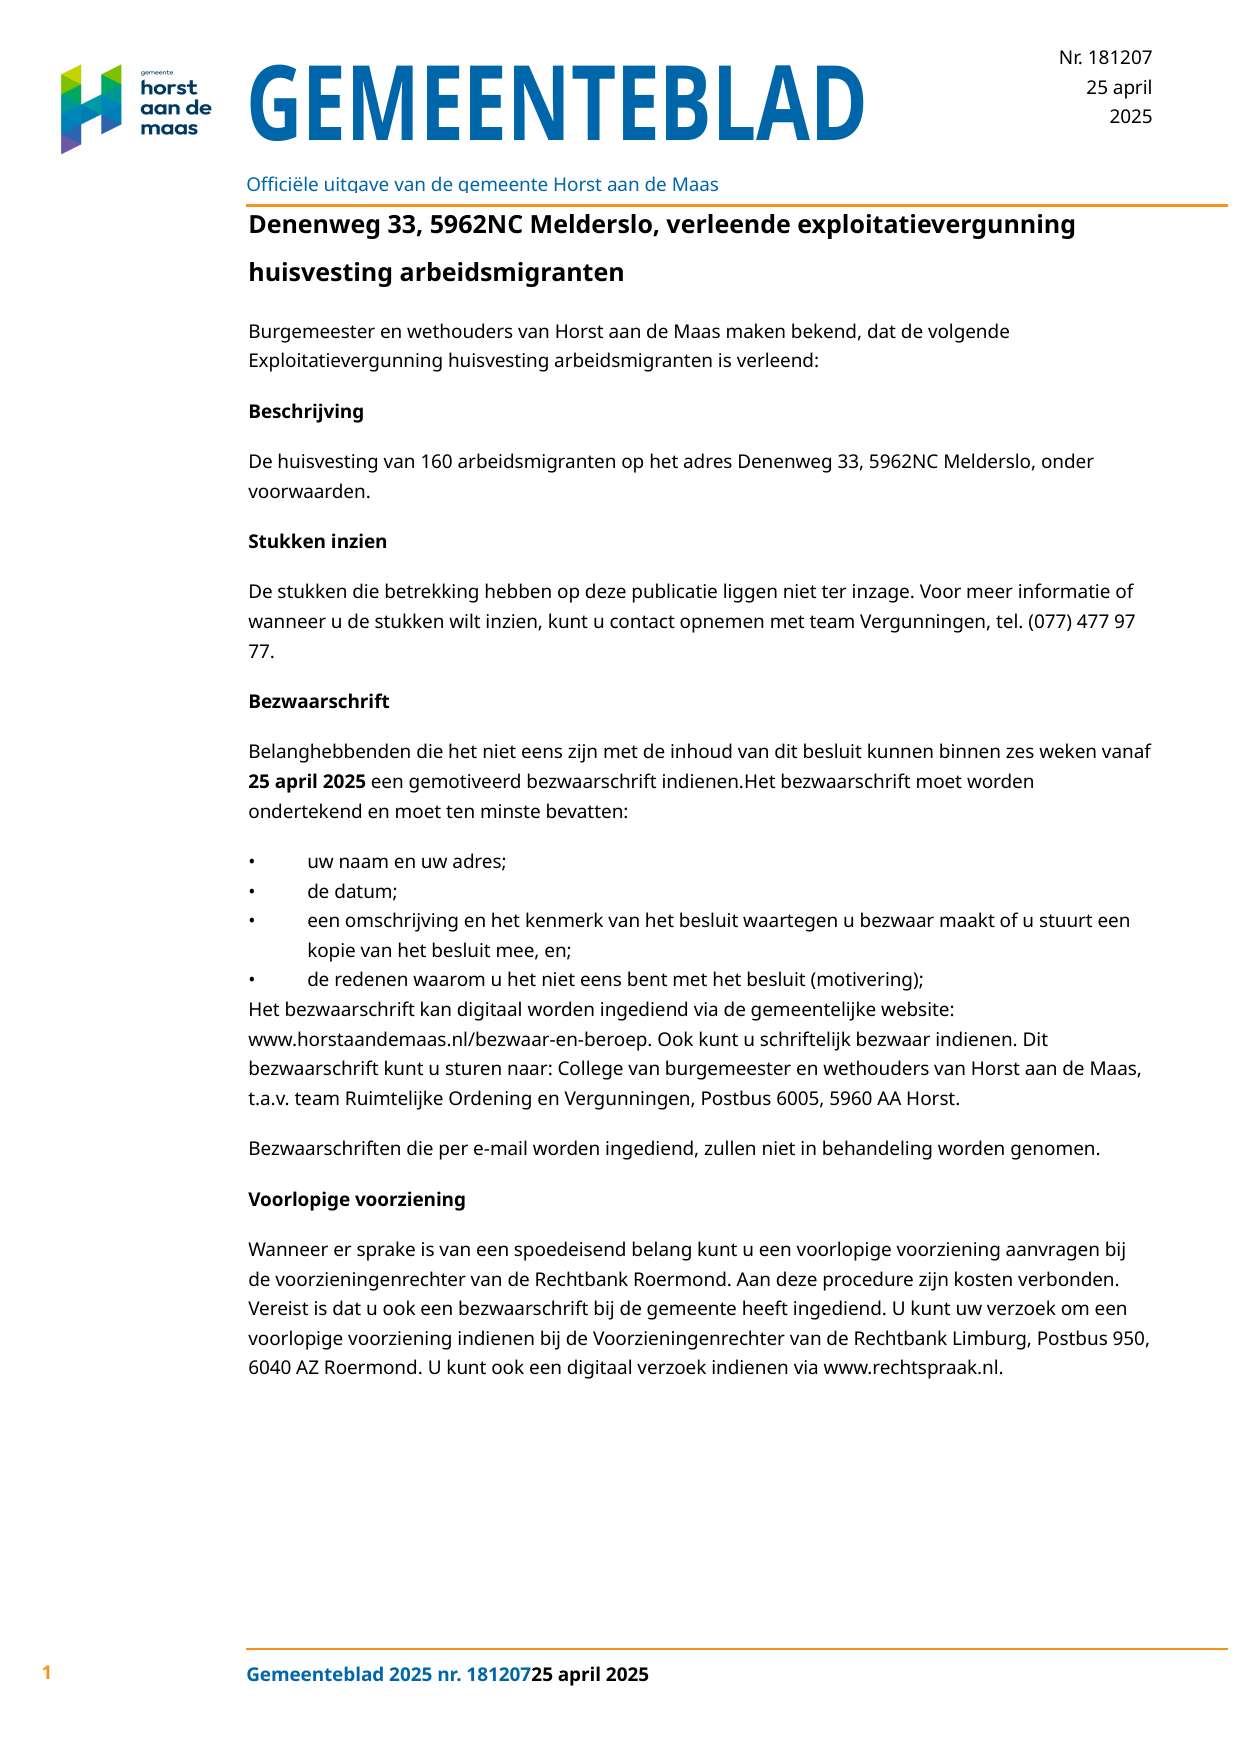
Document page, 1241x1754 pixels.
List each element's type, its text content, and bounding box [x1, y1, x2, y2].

text Bezwaarschrift [248, 688, 1152, 714]
list een omschrijving en het kenmerk van het besluit waartegen u bezwaar maakt of u stuurt een kopie van het besluit mee, en; [248, 907, 1152, 963]
text Stukken inzien [248, 528, 1152, 554]
text Het bezwaarschrift kan digitaal worden ingediend via de gemeentelijke website: www.horstaandemaas.nl/bezwaar-en-beroep. Ook kunt u schriftelijk bezwaar indienen. Dit bezwaarschrift kunt u sturen naar: College van burgemeester en wethouders van Horst aan de Maas, t.a.v. team Ruimtelijke Ordening en Vergunningen, Postbus 6005, 5960 AA Horst. [248, 996, 1152, 1111]
text Voorlopige voorziening [248, 1186, 1152, 1212]
text De stukken die betrekking hebben op deze publicatie liggen niet ter inzage. Voor meer informatie of wanneer u de stukken wilt inzien, kunt u contact opnemen met team Vergunningen, tel. (077) 477 97 77. [248, 579, 1152, 664]
list de redenen waarom u het niet eens bent met het besluit (motivering); [248, 967, 1152, 992]
list uw naam en uw adres; [248, 848, 1152, 874]
text De huisvesting van 160 arbeidsmigranten op het adres Denenweg 33, 5962NC Melderslo, onder voorwaarden. [248, 448, 1152, 504]
text Belanghebbenden die het niet eens zijn met de inhoud van dit besluit kunnen binnen zes weken vanaf 25 april 2025 een gemotiveerd bezwaarschrift indienen.Het bezwaarschrift moet worden ondertekend en moet ten minste bevatten: [248, 739, 1152, 824]
picture [41, 47, 231, 172]
text Wanneer er sprake is van een spoedeisend belang kunt u een voorlopige voorziening aanvragen bij de voorzieningenrechter van de Rechtbank Roermond. Aan deze procedure zijn kosten verbonden. Vereist is dat u ook een bezwaarschrift bij de gemeente heeft ingediend. U kunt uw verzoek om een voorlopige voorziening indienen bij de Voorzieningenrechter van de Rechtbank Limburg, Postbus 950, 6040 AZ Roermond. U kunt ook een digitaal verzoek indienen via www.rechtspraak.nl. [248, 1236, 1152, 1380]
text Denenweg 33, 5962NC Melderslo, verleende exploitatievergunning huisvesting arbeidsmigranten [248, 207, 1152, 288]
text Burgemeester en wethouders van Horst aan de Maas maken bekend, dat de volgende Exploitatievergunning huisvesting arbeidsmigranten is verleend: [248, 318, 1152, 373]
text Beschrijving [248, 398, 1152, 424]
list de datum; [248, 878, 1152, 904]
text Bezwaarschriften die per e-mail worden ingediend, zullen niet in behandeling worden genomen. [248, 1135, 1152, 1161]
